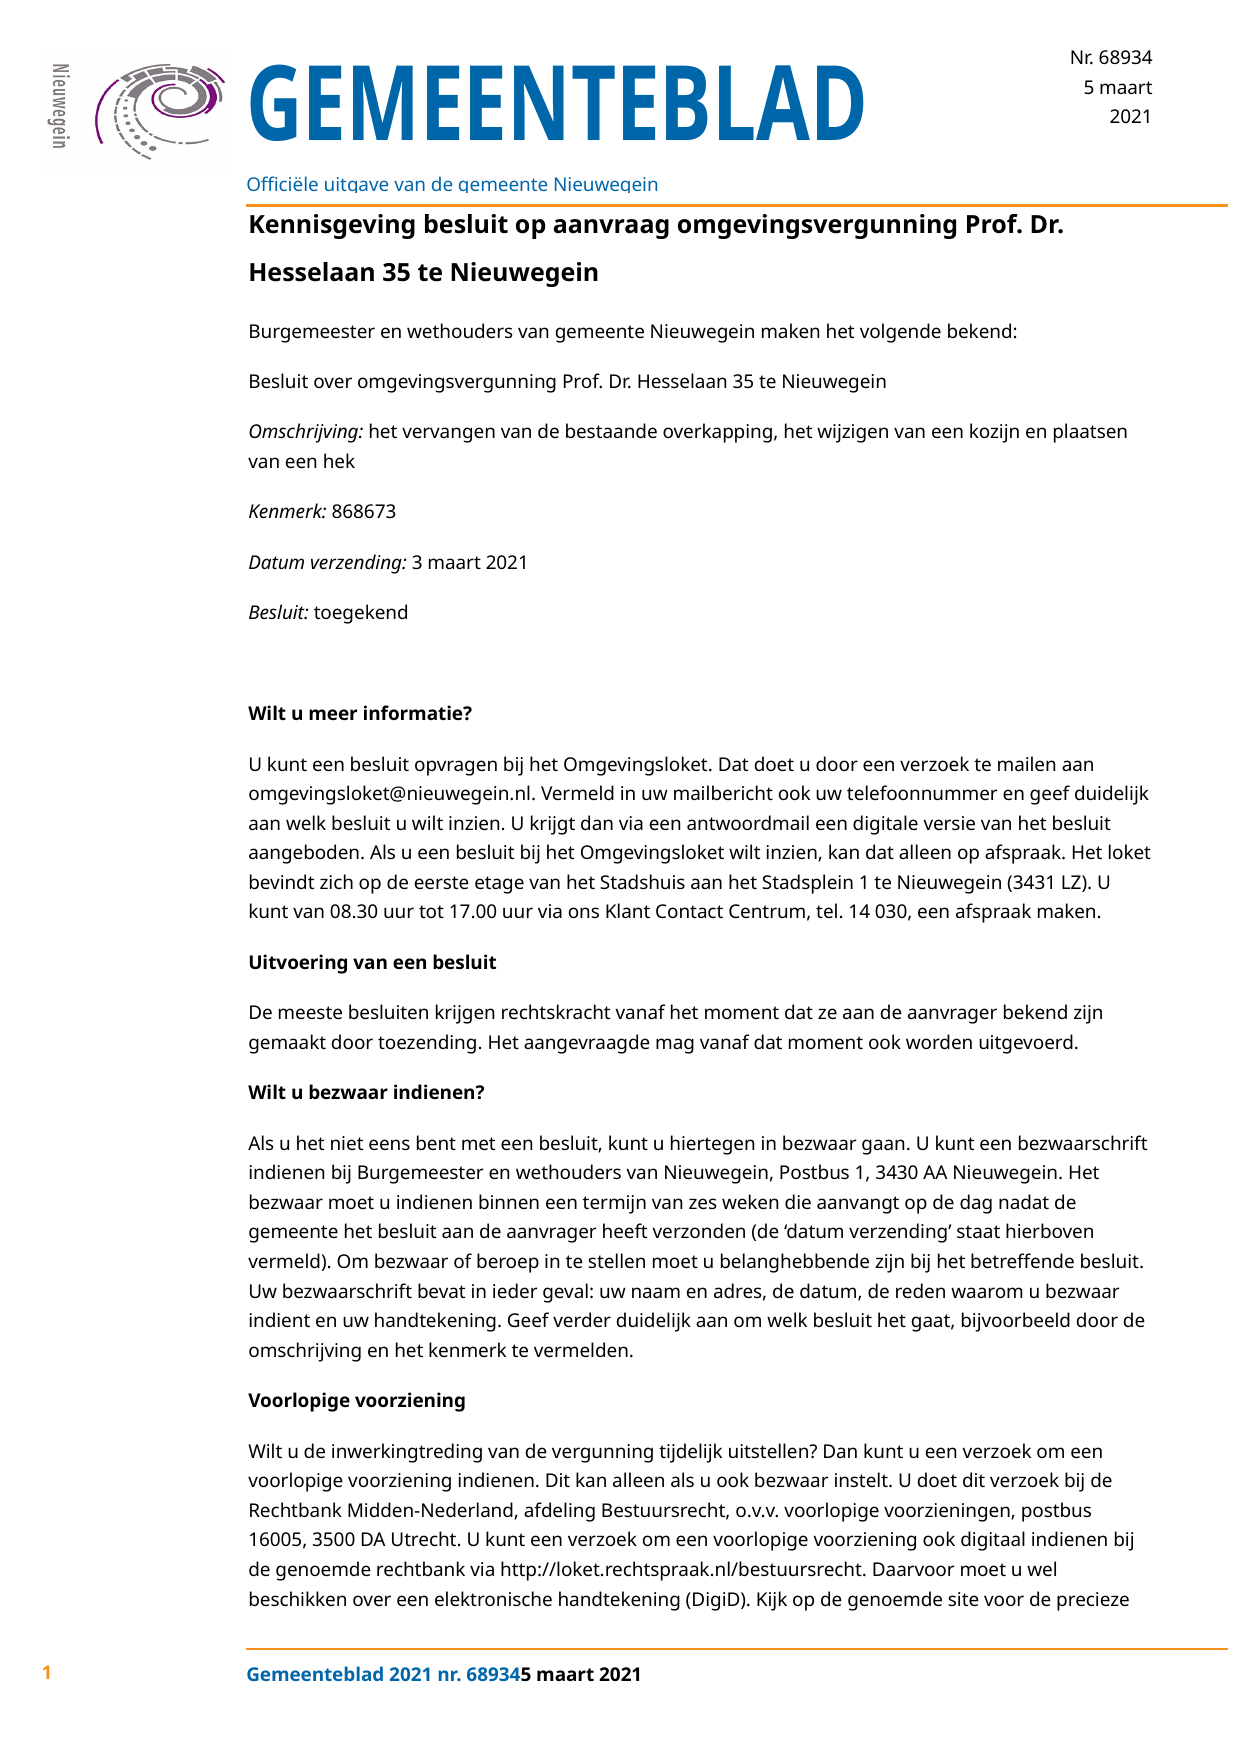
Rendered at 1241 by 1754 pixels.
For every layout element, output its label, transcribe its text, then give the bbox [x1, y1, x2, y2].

text Wilt u de inwerkingtreding van de vergunning tijdelijk uitstellen? Dan kunt u een verzoek om een voorlopige voorziening indienen. Dit kan alleen als u ook bezwaar instelt. U doet dit verzoek bij de Rechtbank Midden-Nederland, afdeling Bestuursrecht, o.v.v. voorlopige voorzieningen, postbus 16005, 3500 DA Utrecht. U kunt een verzoek om een voorlopige voorziening ook digitaal indienen bij de genoemde rechtbank via http://loket.rechtspraak.nl/bestuursrecht. Daarvoor moet u wel beschikken over een elektronische handtekening (DigiD). Kijk op de genoemde site voor de precieze [248, 1438, 1152, 1612]
text Wilt u meer informatie? [248, 700, 1152, 726]
text Kennisgeving besluit op aanvraag omgevingsvergunning Prof. Dr. Hesselaan 35 te Nieuwegein [248, 207, 1152, 288]
text Besluit: toegekend [248, 599, 1152, 625]
text Voorlopige voorziening [248, 1387, 1152, 1413]
text De meeste besluiten krijgen rechtskracht vanaf het moment dat ze aan de aanvrager bekend zijn gemaakt door toezending. Het aangevraagde mag vanaf dat moment ook worden uitgevoerd. [248, 999, 1152, 1055]
text Kenmerk: 868673 [248, 499, 1152, 524]
text Omschrijving: het vervangen van de bestaande overkapping, het wijzigen van een kozijn en plaatsen van een hek [248, 419, 1152, 474]
text Burgemeester en wethouders van gemeente Nieuwegein maken het volgende bekend: [248, 318, 1152, 344]
text Wilt u bezwaar indienen? [248, 1079, 1152, 1105]
text Als u het niet eens bent met een besluit, kunt u hiertegen in bezwaar gaan. U kunt een bezwaarschrift indienen bij Burgemeester en wethouders van Nieuwegein, Postbus 1, 3430 AA Nieuwegein. Het bezwaar moet u indienen binnen een termijn van zes weken die aanvangt op de dag nadat de gemeente het besluit aan de aanvrager heeft verzonden (de ‘datum verzending’ staat hierboven vermeld). Om bezwaar of beroep in te stellen moet u belanghebbende zijn bij het betreffende besluit. Uw bezwaarschrift bevat in ieder geval: uw naam en adres, de datum, de reden waarom u bezwaar indient en uw handtekening. Geef verder duidelijk aan om welk besluit het gaat, bijvoorbeeld door de omschrijving en het kenmerk te vermelden. [248, 1130, 1152, 1363]
text Datum verzending: 3 maart 2021 [248, 549, 1152, 575]
text U kunt een besluit opvragen bij het Omgevingsloket. Dat doet u door een verzoek te mailen aan omgevingsloket@nieuwegein.nl. Vermeld in uw mailbericht ook uw telefoonnummer en geef duidelijk aan welk besluit u wilt inzien. U krijgt dan via een antwoordmail een digitale versie van het besluit aangeboden. Als u een besluit bij het Omgevingsloket wilt inzien, kan dat alleen op afspraak. Het loket bevindt zich op de eerste etage van het Stadshuis aan het Stadsplein 1 te Nieuwegein (3431 LZ). U kunt van 08.30 uur tot 17.00 uur via ons Klant Contact Centrum, tel. 14 030, een afspraak maken. [248, 751, 1152, 924]
picture [41, 47, 231, 172]
text Uitvoering van een besluit [248, 949, 1152, 975]
text Besluit over omgevingsvergunning Prof. Dr. Hesselaan 35 te Nieuwegein [248, 368, 1152, 394]
